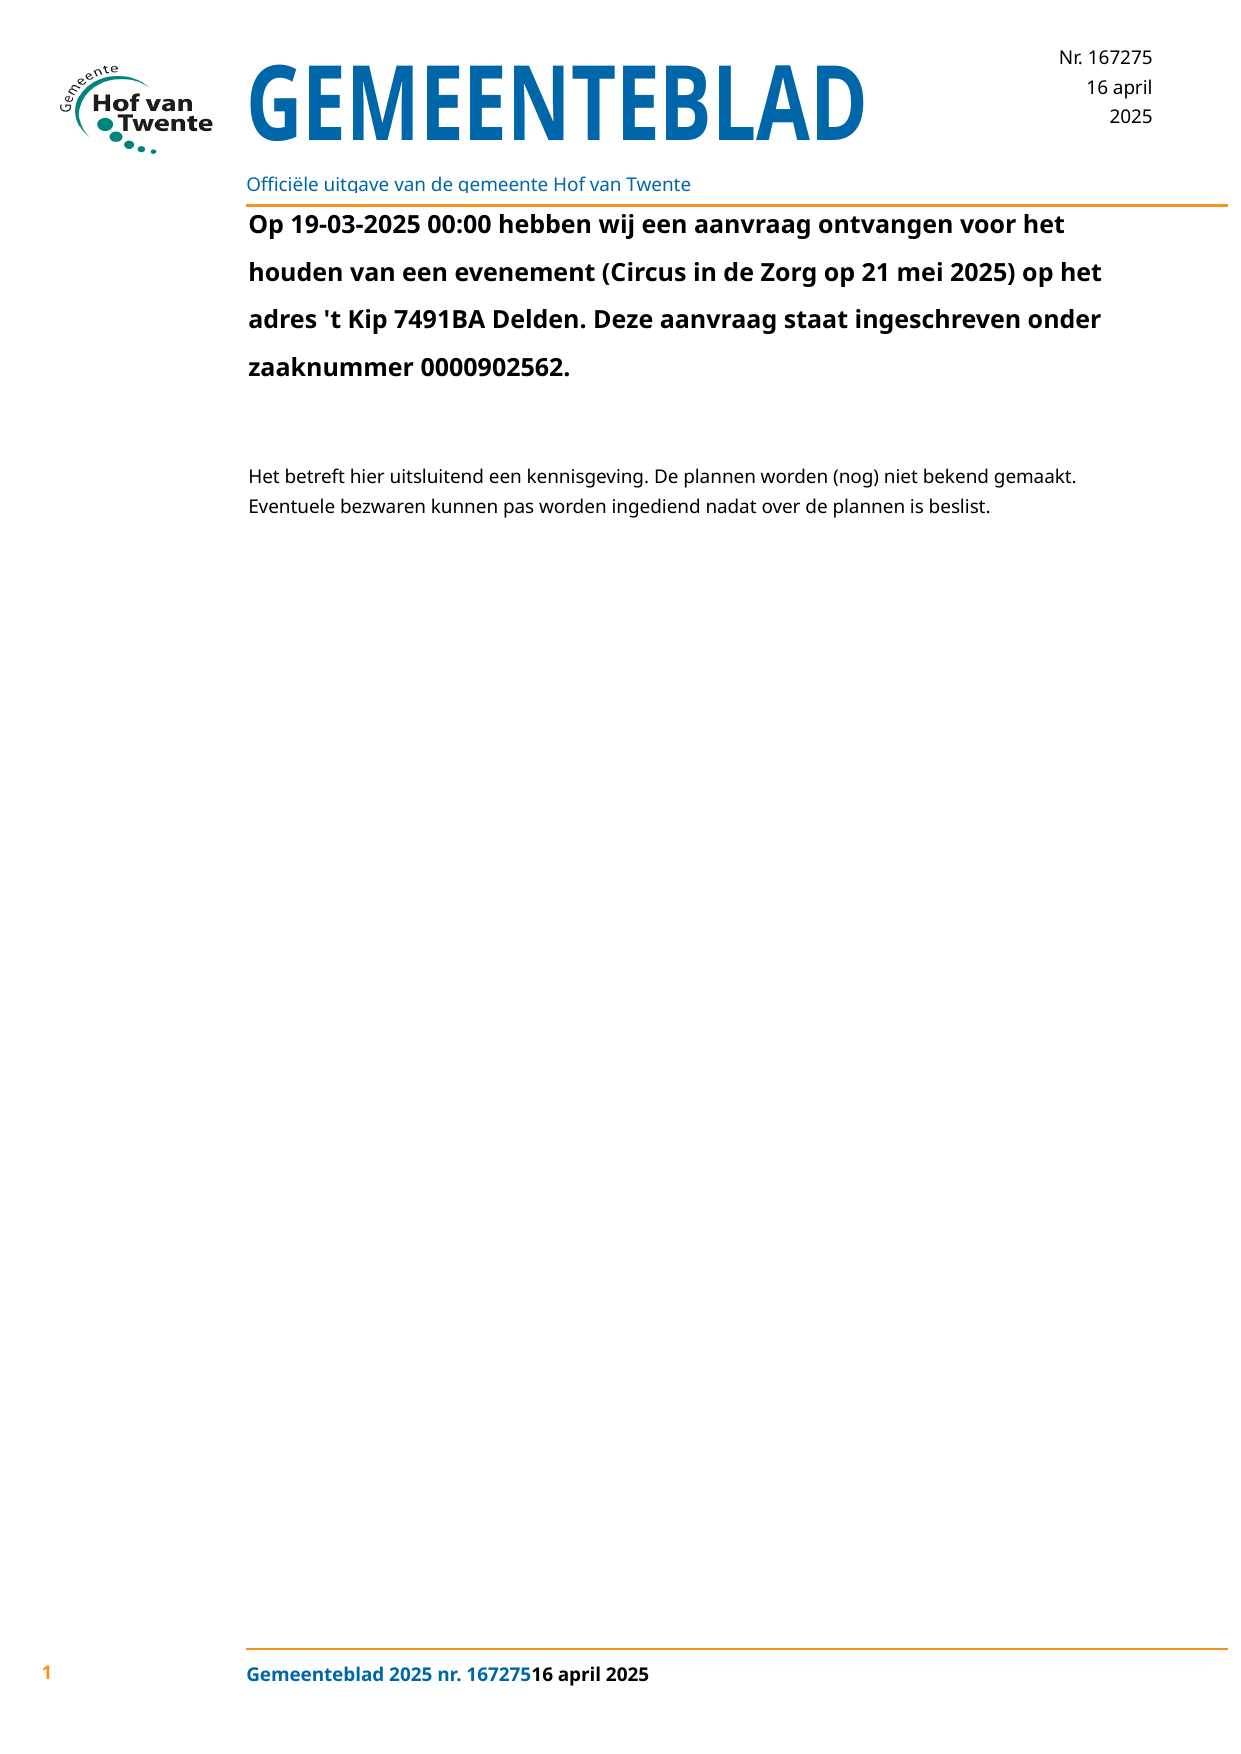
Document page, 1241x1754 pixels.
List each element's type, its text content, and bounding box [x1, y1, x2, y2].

text Het betreft hier uitsluitend een kennisgeving. De plannen worden (nog) niet bekend gemaakt. Eventuele bezwaren kunnen pas worden ingediend nadat over de plannen is beslist. [248, 463, 1152, 519]
text Op 19-03-2025 00:00 hebben wij een aanvraag ontvangen voor het houden van een evenement (Circus in de Zorg op 21 mei 2025) op het adres 't Kip 7491BA Delden. Deze aanvraag staat ingeschreven onder zaaknummer 0000902562. [248, 207, 1152, 384]
picture [41, 47, 231, 172]
